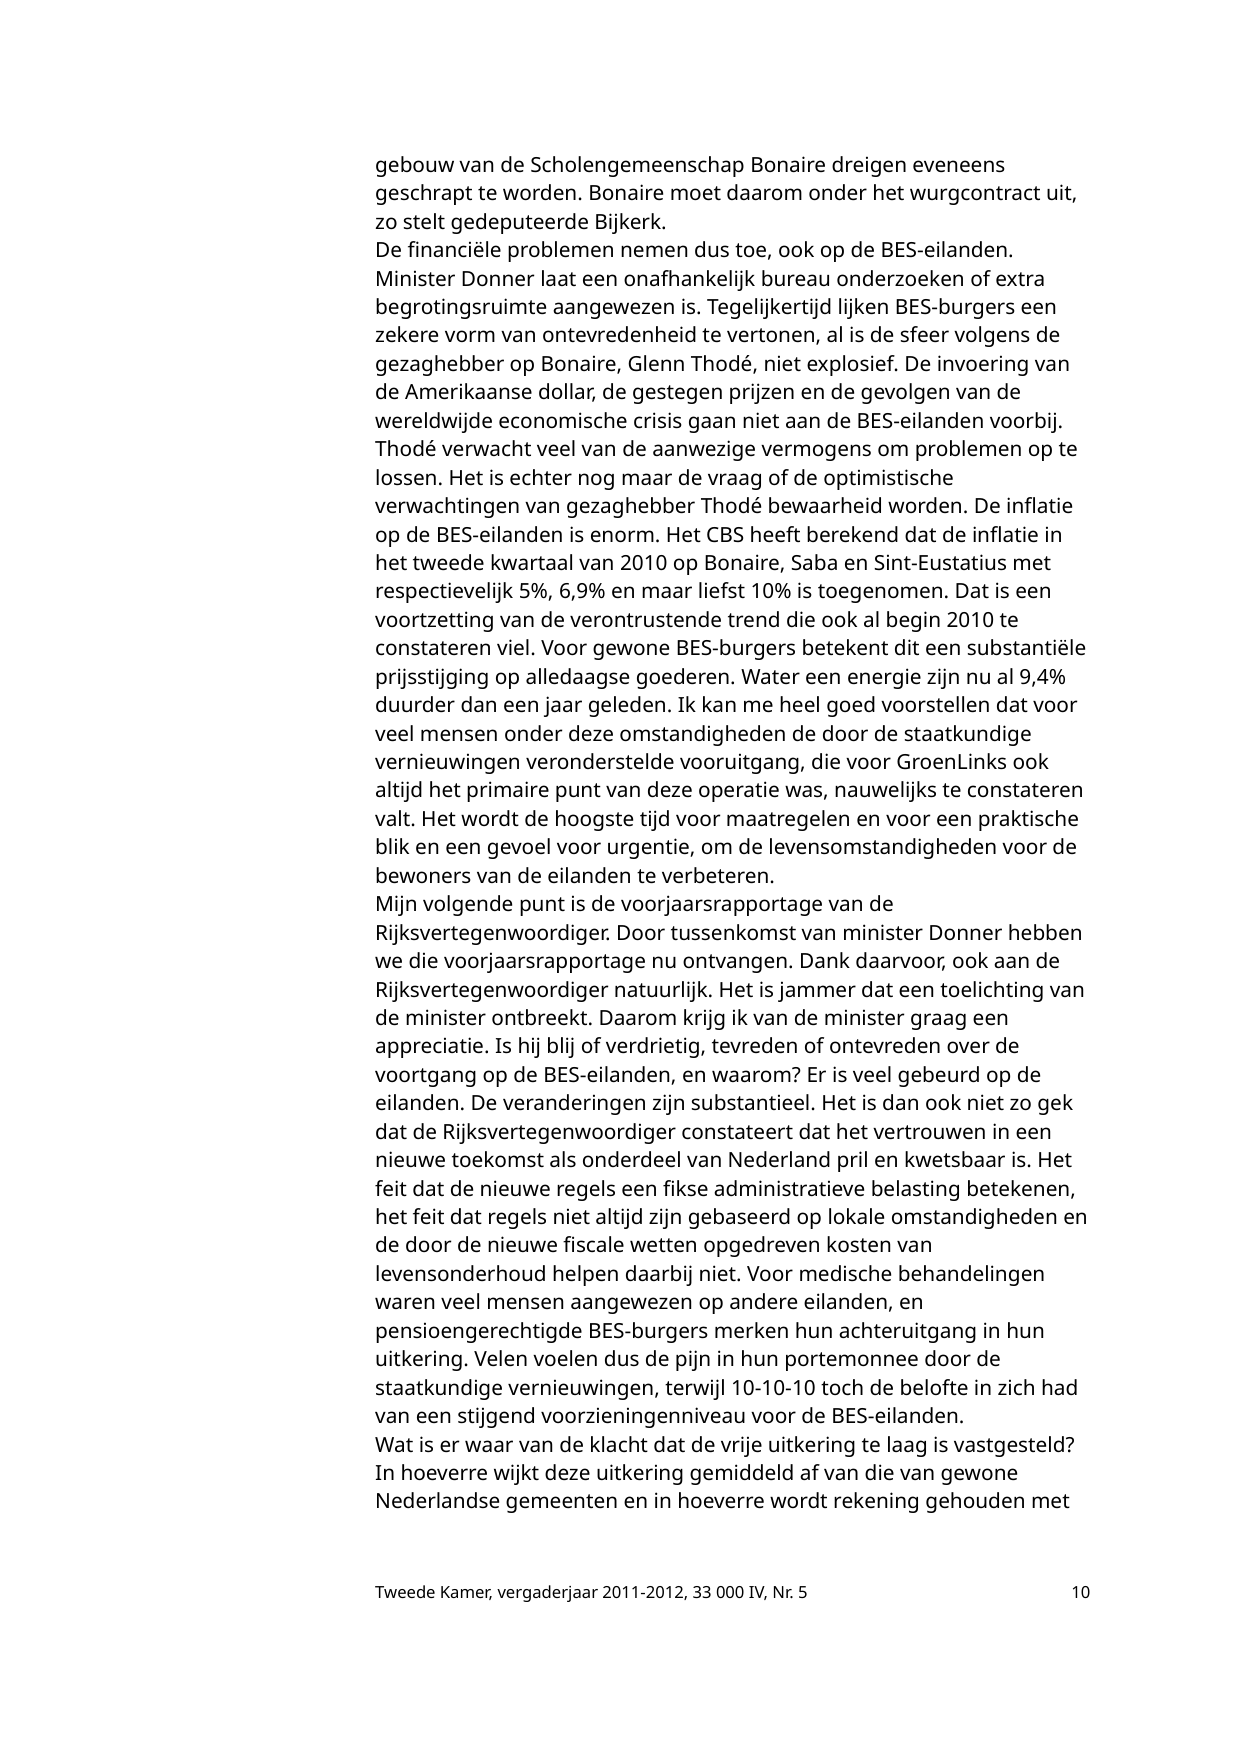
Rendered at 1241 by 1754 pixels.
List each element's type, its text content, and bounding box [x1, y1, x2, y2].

text Wat is er waar van de klacht dat de vrije uitkering te laag is vastgesteld? In hoeverre wijkt deze uitkering gemiddeld af van die van gewone Nederlandse gemeenten en in hoeverre wordt rekening gehouden met [375, 1430, 1090, 1515]
text Mijn volgende punt is de voorjaarsrapportage van de Rijksvertegenwoordiger. Door tussenkomst van minister Donner hebben we die voorjaarsrapportage nu ontvangen. Dank daarvoor, ook aan de Rijksvertegenwoordiger natuurlijk. Het is jammer dat een toelichting van de minister ontbreekt. Daarom krijg ik van de minister graag een appreciatie. Is hij blij of verdrietig, tevreden of ontevreden over de voortgang op de BES-eilanden, en waarom? Er is veel gebeurd op de eilanden. De veranderingen zijn substantieel. Het is dan ook niet zo gek dat de Rijksvertegenwoordiger constateert dat het vertrouwen in een nieuwe toekomst als onderdeel van Nederland pril en kwetsbaar is. Het feit dat de nieuwe regels een fikse administratieve belasting betekenen, het feit dat regels niet altijd zijn gebaseerd op lokale omstandigheden en de door de nieuwe fiscale wetten opgedreven kosten van levensonderhoud helpen daarbij niet. Voor medische behandelingen waren veel mensen aangewezen op andere eilanden, en pensioengerechtigde BES-burgers merken hun achteruitgang in hun uitkering. Velen voelen dus de pijn in hun portemonnee door de staatkundige vernieuwingen, terwijl 10-10-10 toch de belofte in zich had van een stijgend voorzieningenniveau voor de BES-eilanden. [375, 889, 1090, 1430]
text gebouw van de Scholengemeenschap Bonaire dreigen eveneens geschrapt te worden. Bonaire moet daarom onder het wurgcontract uit, zo stelt gedeputeerde Bijkerk. [375, 150, 1090, 235]
text De financiële problemen nemen dus toe, ook op de BES-eilanden. Minister Donner laat een onafhankelijk bureau onderzoeken of extra begrotingsruimte aangewezen is. Tegelijkertijd lijken BES-burgers een zekere vorm van ontevredenheid te vertonen, al is de sfeer volgens de gezaghebber op Bonaire, Glenn Thodé, niet explosief. De invoering van de Amerikaanse dollar, de gestegen prijzen en de gevolgen van de wereldwijde economische crisis gaan niet aan de BES-eilanden voorbij. Thodé verwacht veel van de aanwezige vermogens om problemen op te lossen. Het is echter nog maar de vraag of de optimistische verwachtingen van gezaghebber Thodé bewaarheid worden. De inflatie op de BES-eilanden is enorm. Het CBS heeft berekend dat de inflatie in het tweede kwartaal van 2010 op Bonaire, Saba en Sint-Eustatius met respectievelijk 5%, 6,9% en maar liefst 10% is toegenomen. Dat is een voortzetting van de verontrustende trend die ook al begin 2010 te constateren viel. Voor gewone BES-burgers betekent dit een substantiële prijsstijging op alledaagse goederen. Water een energie zijn nu al 9,4% duurder dan een jaar geleden. Ik kan me heel goed voorstellen dat voor veel mensen onder deze omstandigheden de door de staatkundige vernieuwingen veronderstelde vooruitgang, die voor GroenLinks ook altijd het primaire punt van deze operatie was, nauwelijks te constateren valt. Het wordt de hoogste tijd voor maatregelen en voor een praktische blik en een gevoel voor urgentie, om de levensomstandigheden voor de bewoners van de eilanden te verbeteren. [375, 235, 1090, 889]
